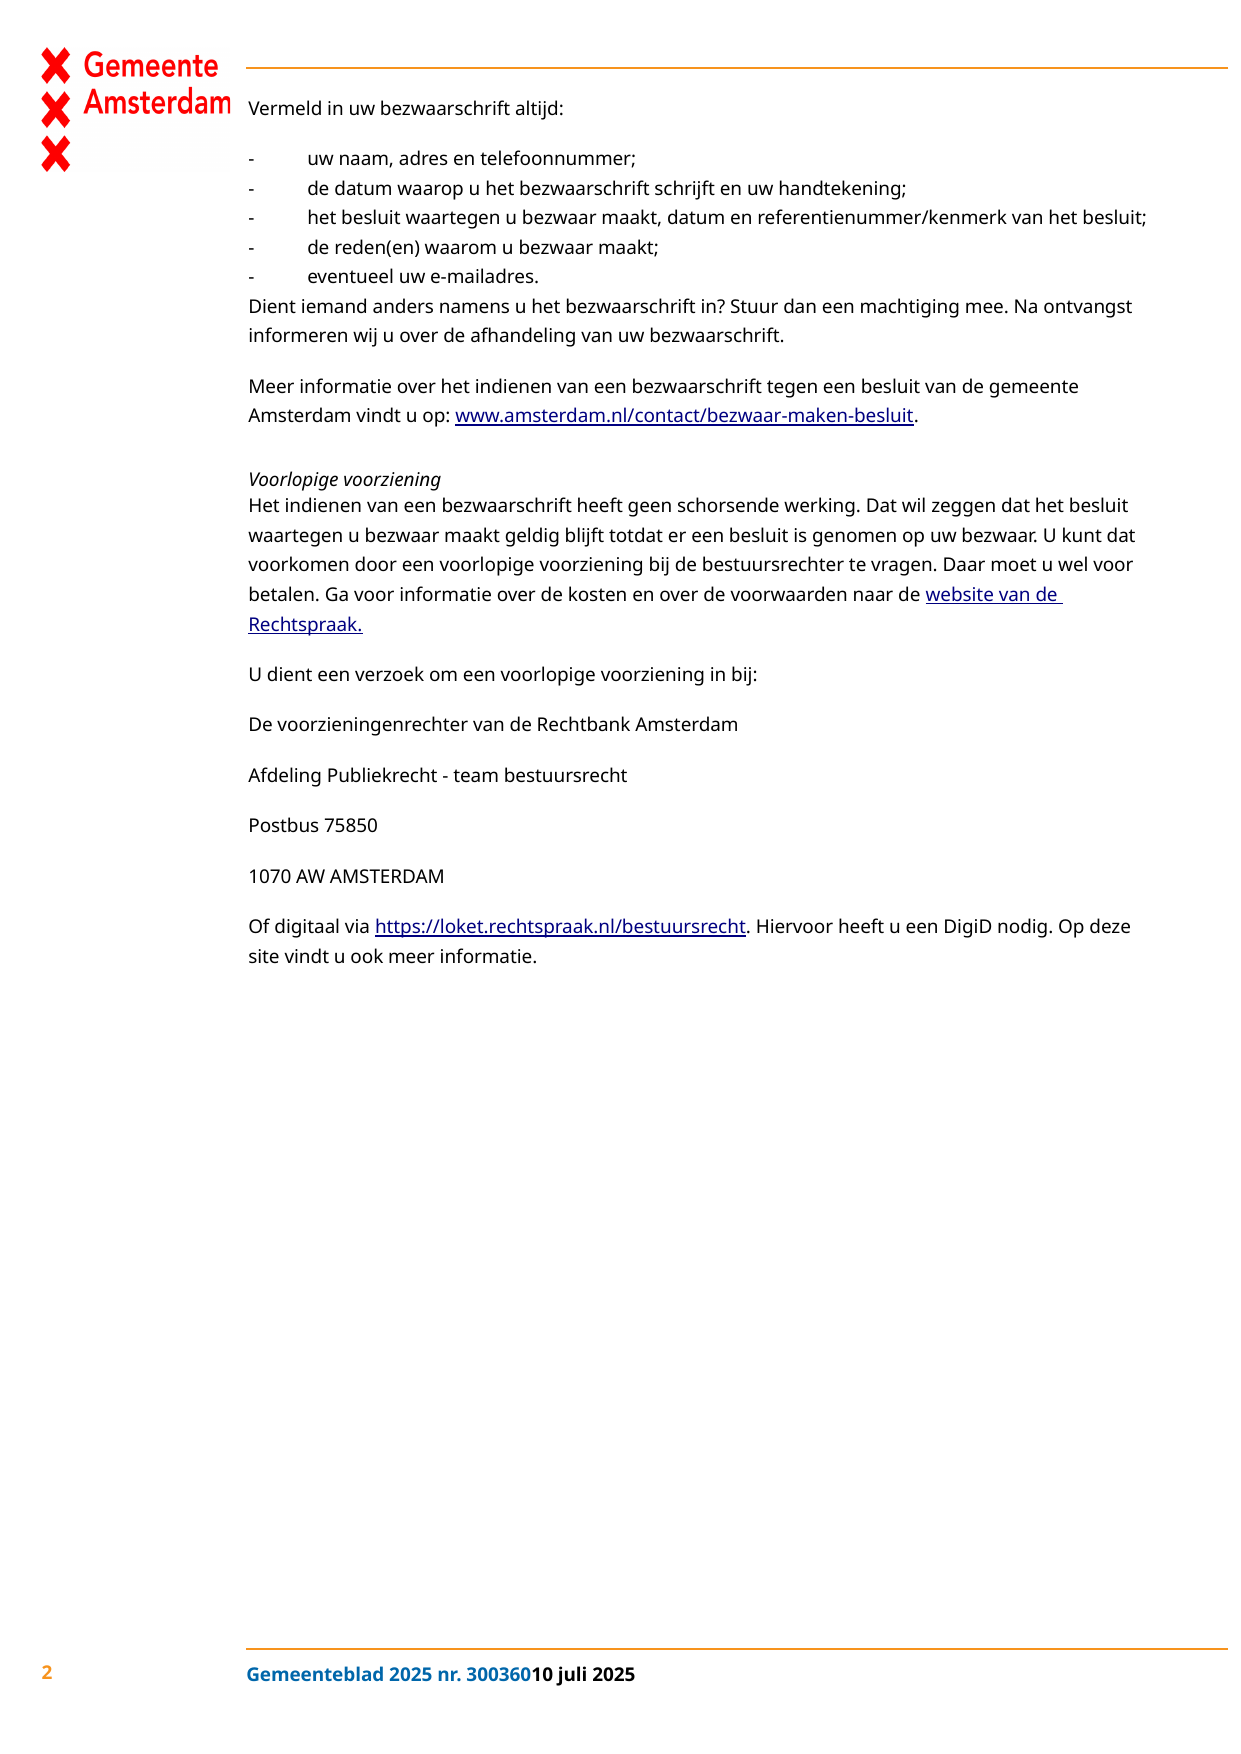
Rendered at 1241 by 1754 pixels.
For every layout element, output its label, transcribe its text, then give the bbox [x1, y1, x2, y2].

text Het indienen van een bezwaarschrift heeft geen schorsende werking. Dat wil zeggen dat het besluit waartegen u bezwaar maakt geldig blijft totdat er een besluit is genomen op uw bezwaar. U kunt dat voorkomen door een voorlopige voorziening bij de bestuursrechter te vragen. Daar moet u wel voor betalen. Ga voor informatie over de kosten en over de voorwaarden naar de website van de Rechtspraak. [248, 492, 1152, 636]
text De voorzieningenrechter van de Rechtbank Amsterdam [248, 712, 1152, 737]
list de datum waarop u het bezwaarschrift schrijft en uw handtekening; [248, 175, 1152, 201]
text Vermeld in uw bezwaarschrift altijd: [248, 95, 1152, 121]
text Of digitaal via https://loket.rechtspraak.nl/bestuursrecht. Hiervoor heeft u een DigiD nodig. Op deze site vindt u ook meer informatie. [248, 913, 1152, 968]
text Postbus 75850 [248, 812, 1152, 838]
text Meer informatie over het indienen van een bezwaarschrift tegen een besluit van de gemeente Amsterdam vindt u op: www.amsterdam.nl/contact/bezwaar-maken-besluit. [248, 373, 1152, 428]
list uw naam, adres en telefoonnummer; [248, 145, 1152, 171]
text Dient iemand anders namens u het bezwaarschrift in? Stuur dan een machtiging mee. Na ontvangst informeren wij u over de afhandeling van uw bezwaarschrift. [248, 293, 1152, 348]
list het besluit waartegen u bezwaar maakt, datum en referentienummer/kenmerk van het besluit; [248, 204, 1152, 230]
text 1070 AW AMSTERDAM [248, 863, 1152, 888]
picture [41, 47, 231, 172]
text Voorlopige voorziening [248, 467, 1152, 492]
text U dient een verzoek om een voorlopige voorziening in bij: [248, 661, 1152, 687]
text Afdeling Publiekrecht - team bestuursrecht [248, 762, 1152, 788]
list eventueel uw e-mailadres. [248, 263, 1152, 289]
list de reden(en) waarom u bezwaar maakt; [248, 234, 1152, 260]
